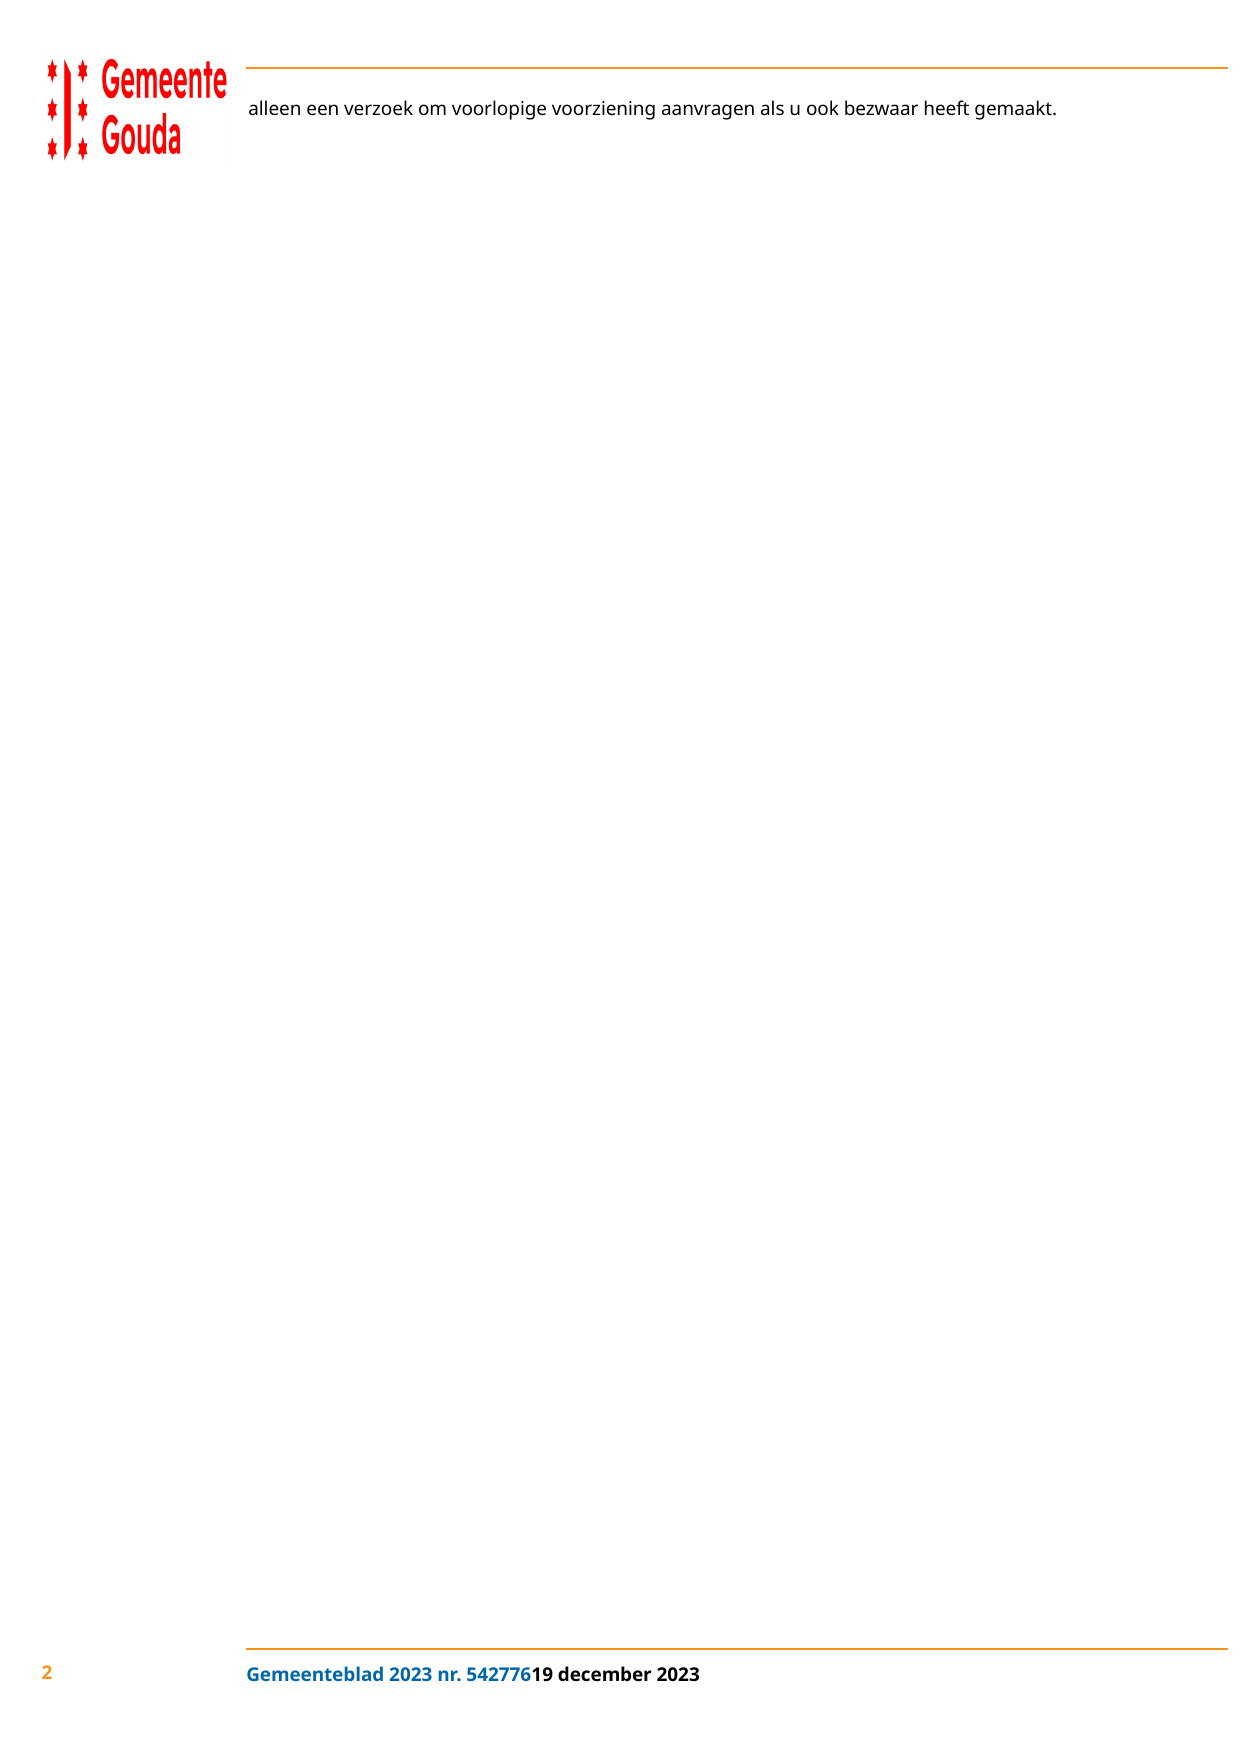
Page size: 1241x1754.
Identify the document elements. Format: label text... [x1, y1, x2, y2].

picture [41, 47, 231, 172]
text alleen een verzoek om voorlopige voorziening aanvragen als u ook bezwaar heeft gemaakt. [248, 95, 1152, 121]
